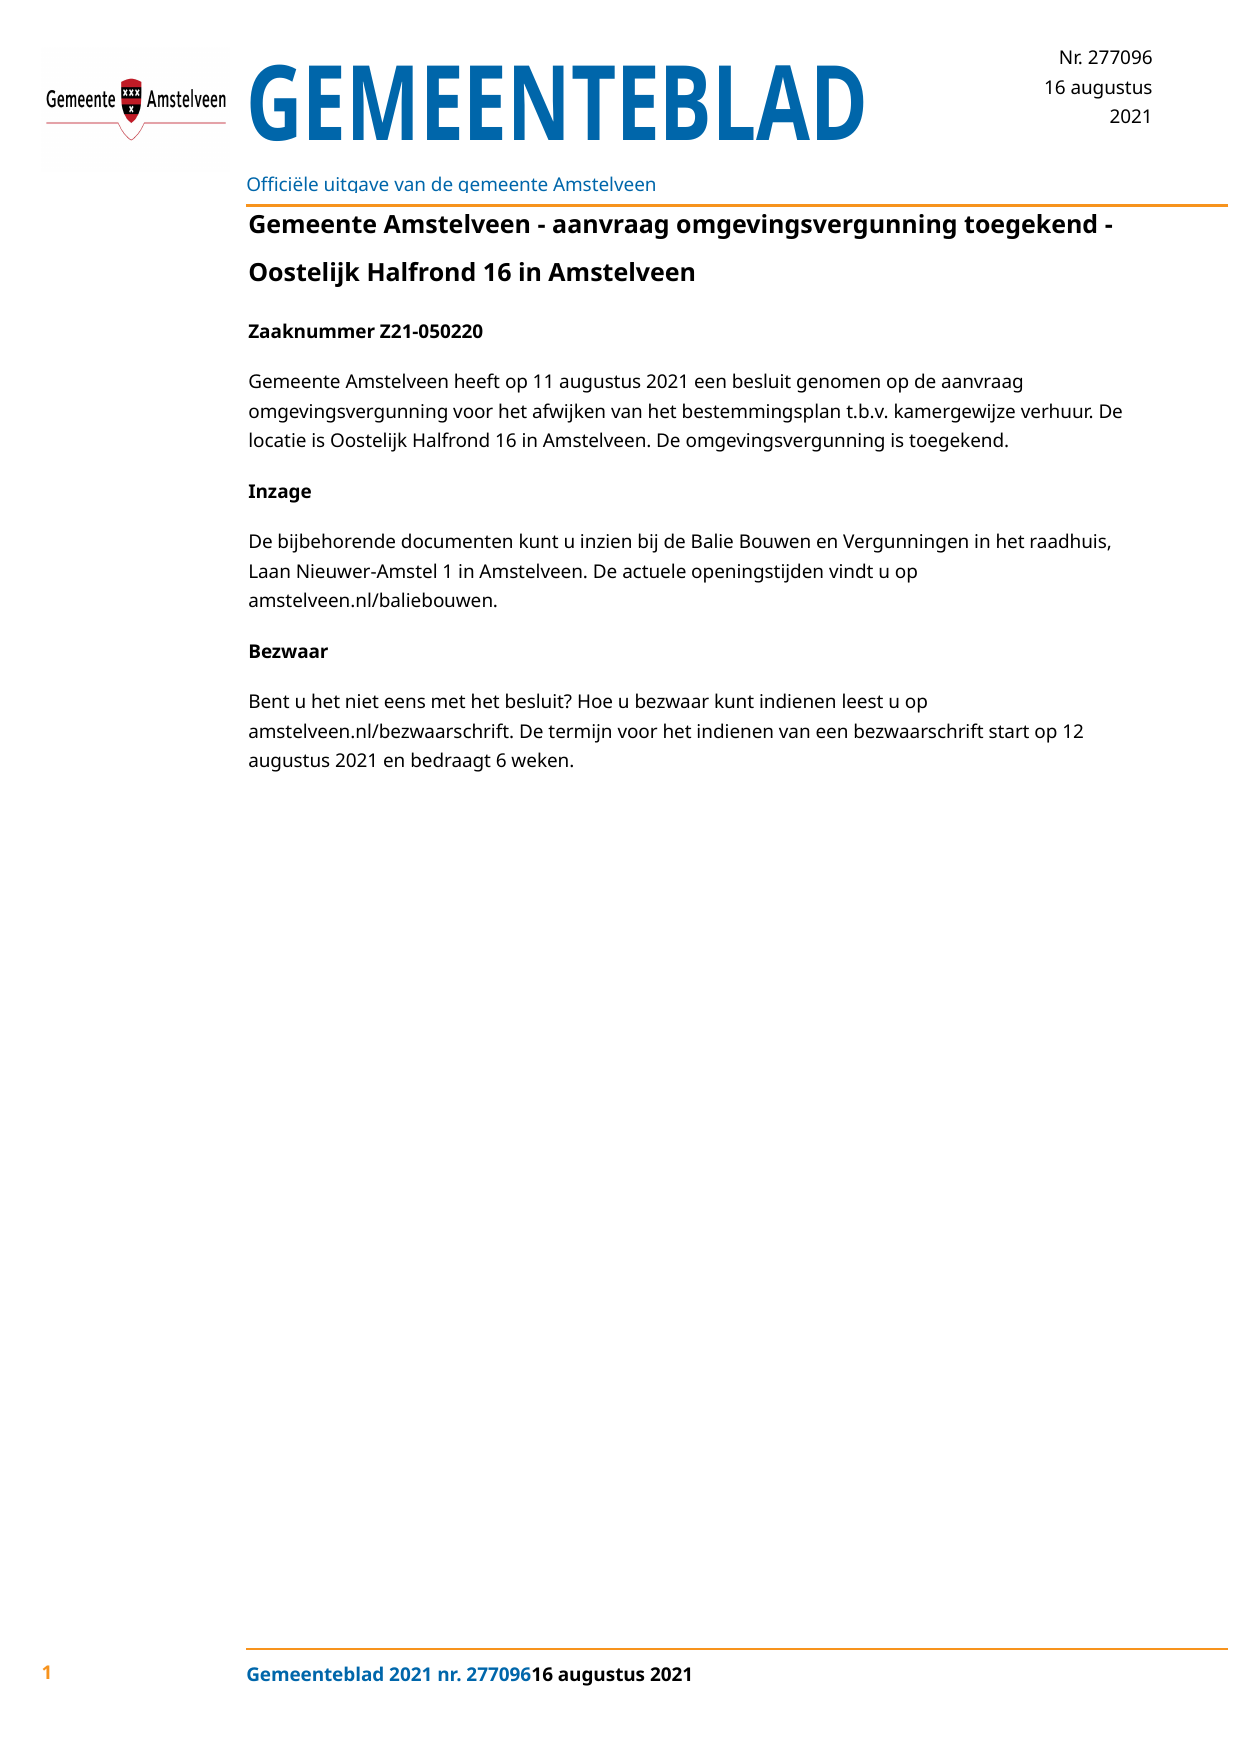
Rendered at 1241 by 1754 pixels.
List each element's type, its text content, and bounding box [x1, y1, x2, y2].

text Inzage [248, 478, 1152, 504]
text Bezwaar [248, 638, 1152, 664]
text Gemeente Amstelveen - aanvraag omgevingsvergunning toegekend - Oostelijk Halfrond 16 in Amstelveen [248, 207, 1152, 288]
text De bijbehorende documenten kunt u inzien bij de Balie Bouwen en Vergunningen in het raadhuis, Laan Nieuwer-Amstel 1 in Amstelveen. De actuele openingstijden vindt u op amstelveen.nl/baliebouwen. [248, 528, 1152, 613]
text Bent u het niet eens met het besluit? Hoe u bezwaar kunt indienen leest u op amstelveen.nl/bezwaarschrift. De termijn voor het indienen van een bezwaarschrift start op 12 augustus 2021 en bedraagt 6 weken. [248, 688, 1152, 773]
picture [41, 47, 231, 172]
text Zaaknummer Z21-050220 [248, 318, 1152, 344]
text Gemeente Amstelveen heeft op 11 augustus 2021 een besluit genomen op de aanvraag omgevingsvergunning voor het afwijken van het bestemmingsplan t.b.v. kamergewijze verhuur. De locatie is Oostelijk Halfrond 16 in Amstelveen. De omgevingsvergunning is toegekend. [248, 368, 1152, 453]
